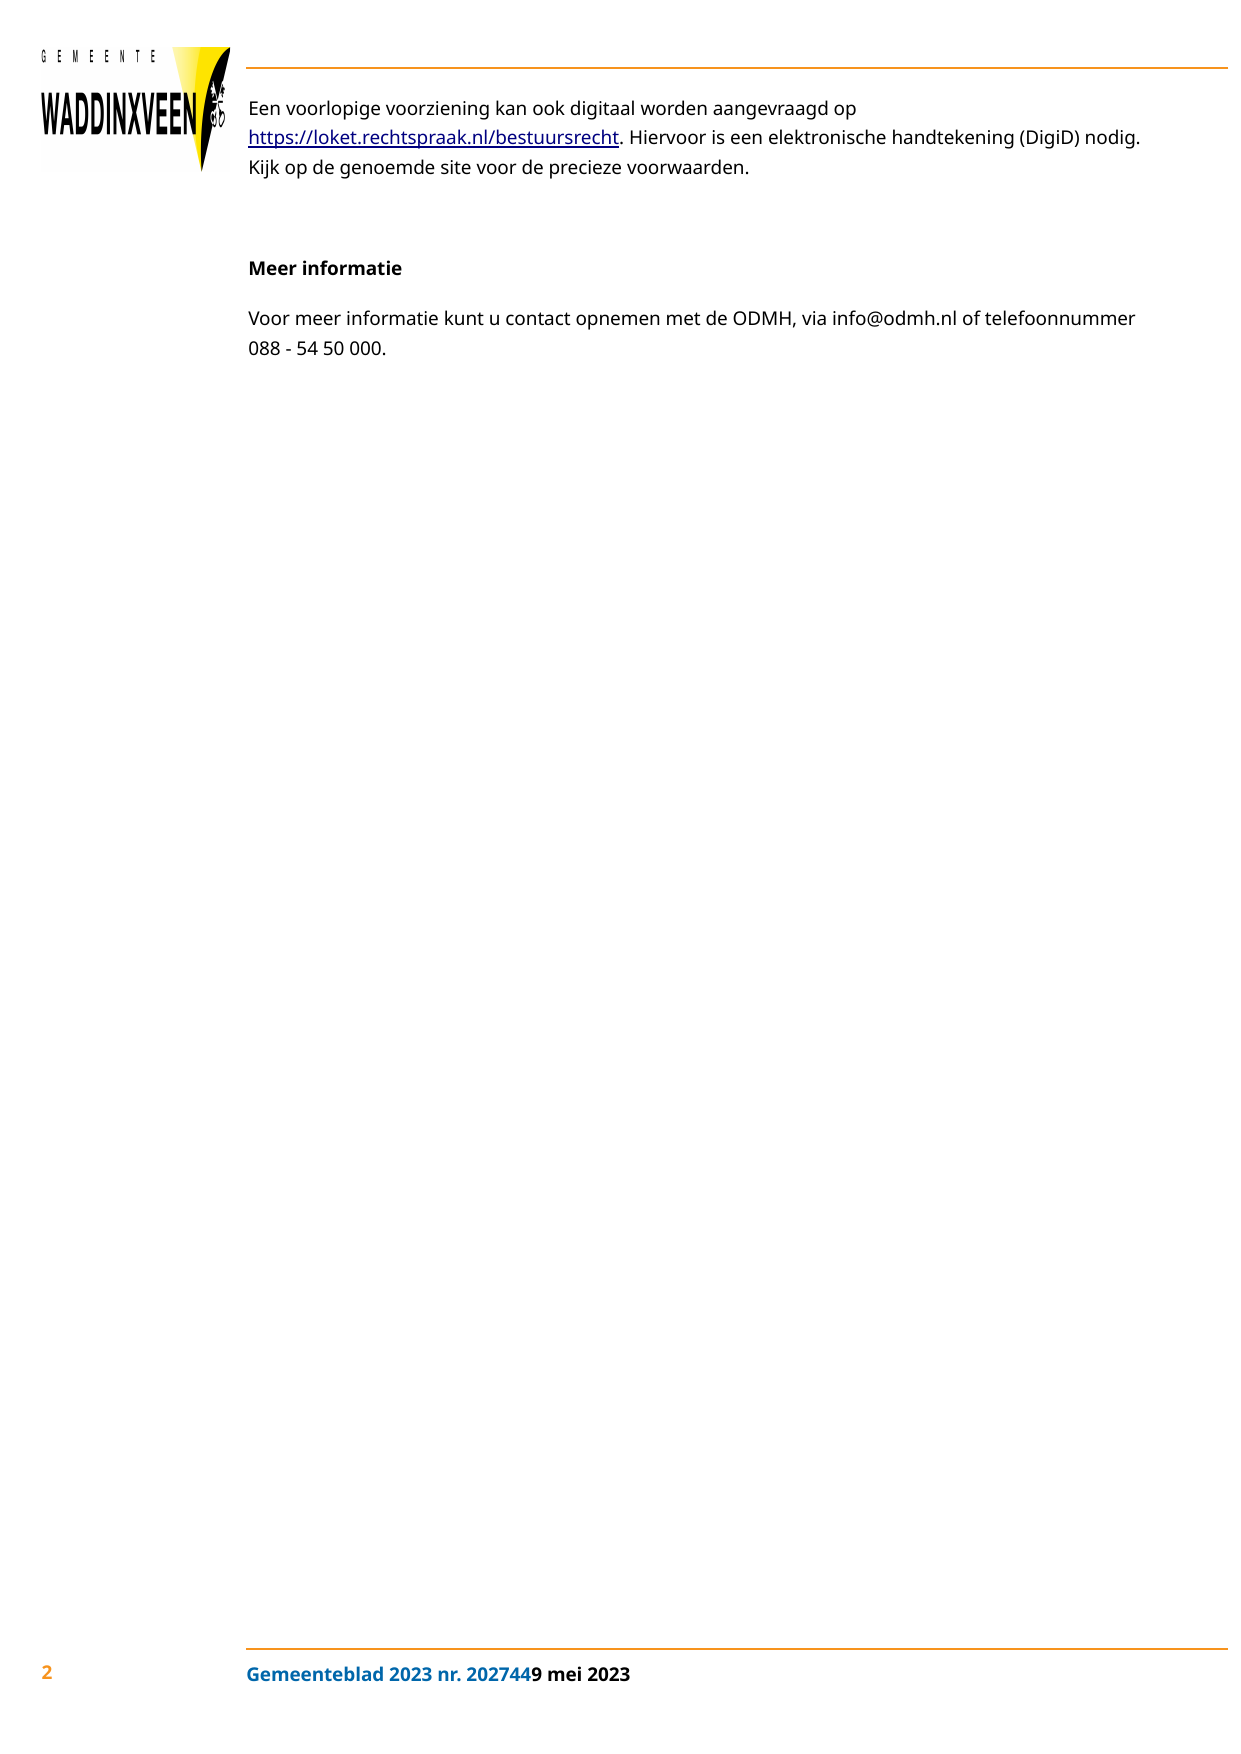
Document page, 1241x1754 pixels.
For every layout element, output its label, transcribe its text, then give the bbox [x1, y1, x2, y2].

text Een voorlopige voorziening kan ook digitaal worden aangevraagd op https://loket.rechtspraak.nl/bestuursrecht. Hiervoor is een elektronische handtekening (DigiD) nodig. Kijk op de genoemde site voor de precieze voorwaarden. [248, 95, 1152, 180]
picture [41, 47, 231, 172]
text Voor meer informatie kunt u contact opnemen met de ODMH, via info@odmh.nl of telefoonnummer 088 - 54 50 000. [248, 305, 1152, 361]
text Meer informatie [248, 255, 1152, 281]
